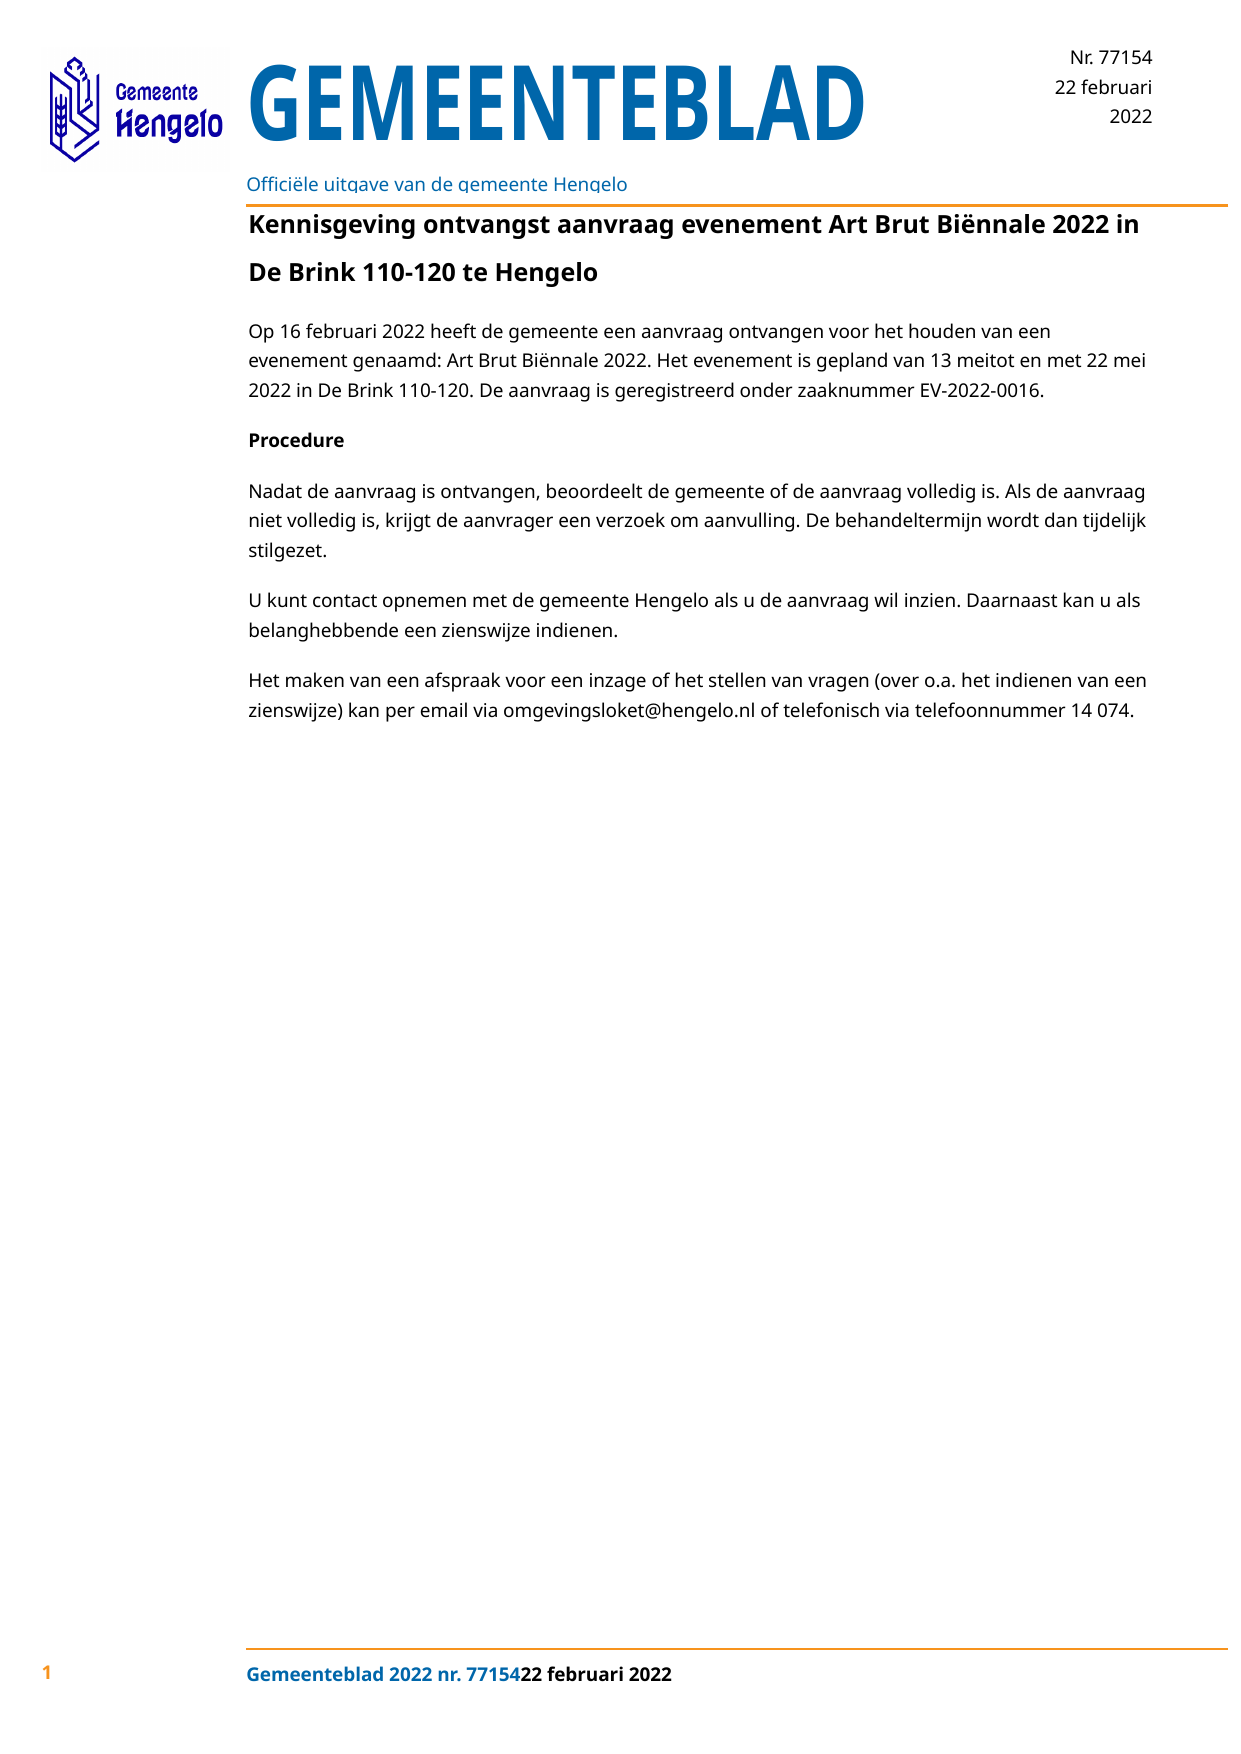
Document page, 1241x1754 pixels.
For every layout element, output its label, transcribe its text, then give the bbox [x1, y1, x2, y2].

picture [41, 47, 231, 172]
text Procedure [248, 427, 1152, 453]
text Op 16 februari 2022 heeft de gemeente een aanvraag ontvangen voor het houden van een evenement genaamd: Art Brut Biënnale 2022. Het evenement is gepland van 13 meitot en met 22 mei 2022 in De Brink 110-120. De aanvraag is geregistreerd onder zaaknummer EV-2022-0016. [248, 318, 1152, 403]
text Het maken van een afspraak voor een inzage of het stellen van vragen (over o.a. het indienen van een zienswijze) kan per email via omgevingsloket@hengelo.nl of telefonisch via telefoonnummer 14 074. [248, 667, 1152, 723]
text U kunt contact opnemen met de gemeente Hengelo als u de aanvraag wil inzien. Daarnaast kan u als belanghebbende een zienswijze indienen. [248, 587, 1152, 643]
text Kennisgeving ontvangst aanvraag evenement Art Brut Biënnale 2022 in De Brink 110-120 te Hengelo [248, 207, 1152, 288]
text Nadat de aanvraag is ontvangen, beoordeelt de gemeente of de aanvraag volledig is. Als de aanvraag niet volledig is, krijgt de aanvrager een verzoek om aanvulling. De behandeltermijn wordt dan tijdelijk stilgezet. [248, 478, 1152, 563]
